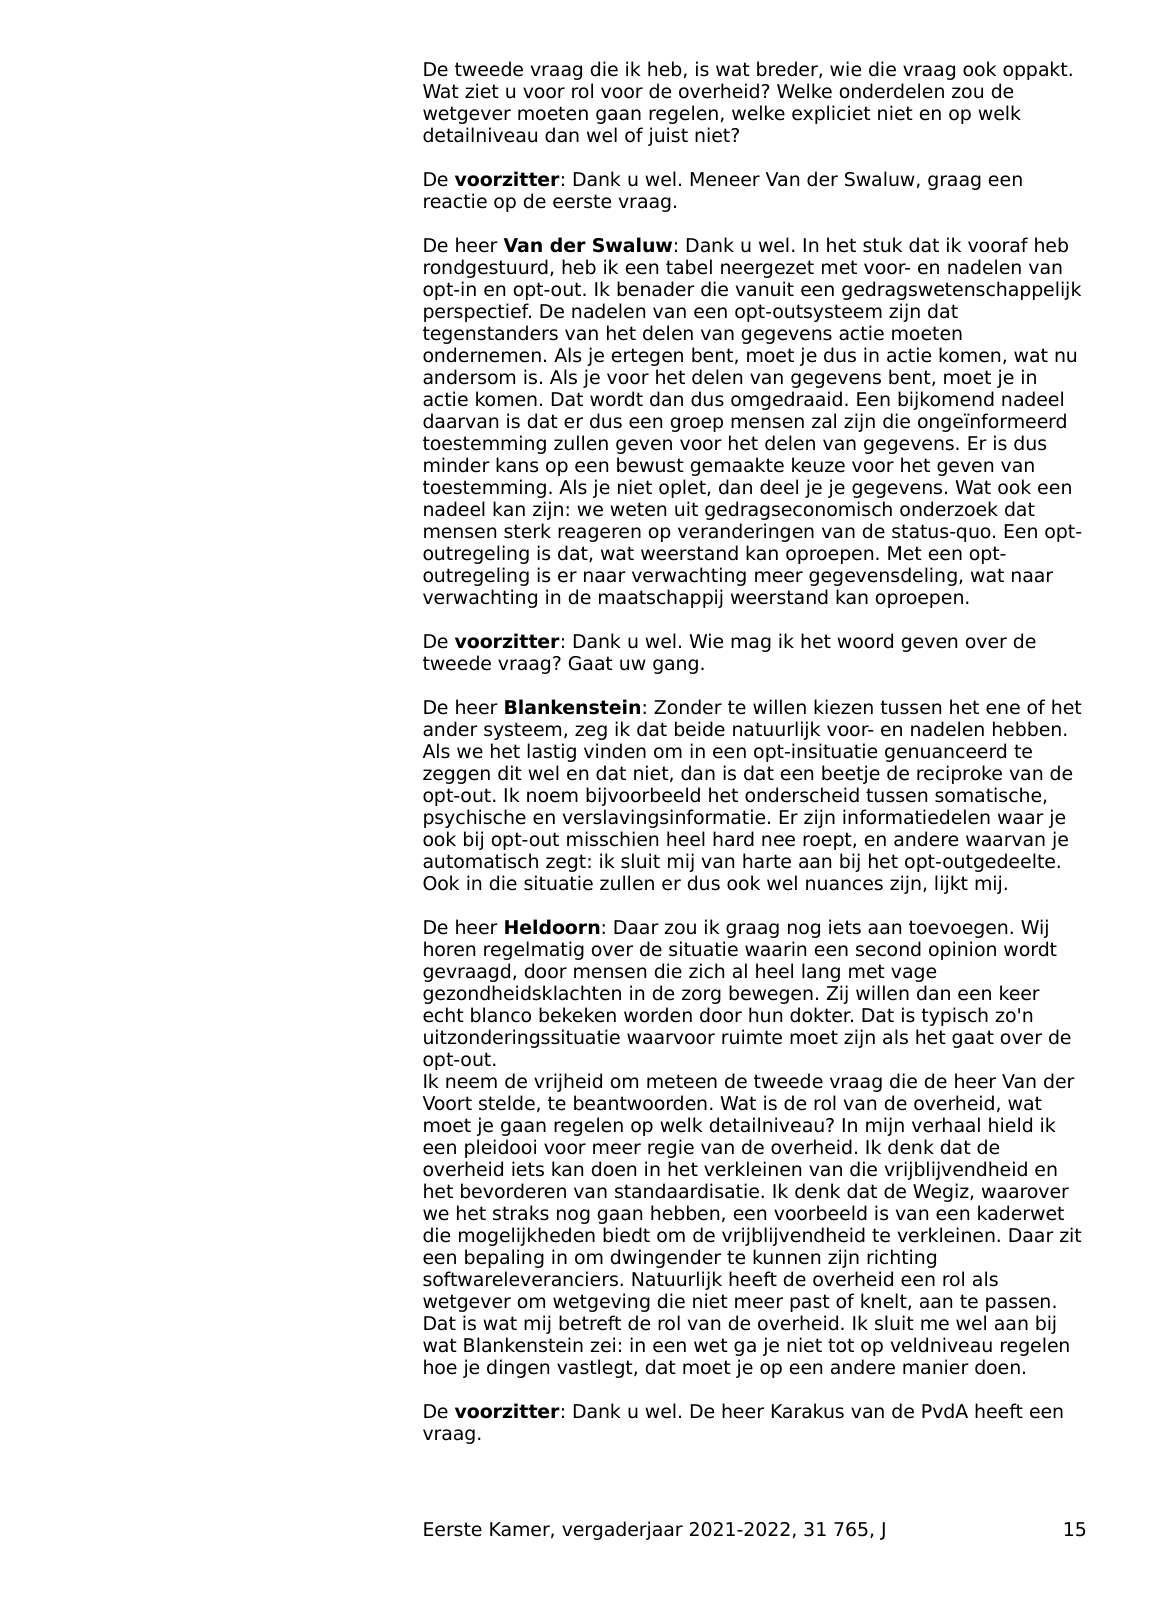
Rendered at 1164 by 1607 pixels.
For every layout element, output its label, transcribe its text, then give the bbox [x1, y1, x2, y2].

text Ik neem de vrijheid om meteen de tweede vraag die de heer Van der Voort stelde, te beantwoorden. Wat is de rol van de overheid, wat moet je gaan regelen op welk detailniveau? In mijn verhaal hield ik een pleidooi voor meer regie van de overheid. Ik denk dat de overheid iets kan doen in het verkleinen van die vrijblijvendheid en het bevorderen van standaardisatie. Ik denk dat de Wegiz, waarover we het straks nog gaan hebben, een voorbeeld is van een kaderwet die mogelijkheden biedt om de vrijblijvendheid te verkleinen. Daar zit een bepaling in om dwingender te kunnen zijn richting softwareleveranciers. Natuurlijk heeft de overheid een rol als wetgever om wetgeving die niet meer past of knelt, aan te passen. Dat is wat mij betreft de rol van de overheid. Ik sluit me wel aan bij wat Blankenstein zei: in een wet ga je niet tot op veldniveau regelen hoe je dingen vastlegt, dat moet je op een andere manier doen. [422, 1071, 1087, 1379]
text De heer Van der Swaluw: Dank u wel. In het stuk dat ik vooraf heb rondgestuurd, heb ik een tabel neergezet met voor- en nadelen van opt-in en opt-out. Ik benader die vanuit een gedragswetenschappelijk perspectief. De nadelen van een opt-outsysteem zijn dat tegenstanders van het delen van gegevens actie moeten ondernemen. Als je ertegen bent, moet je dus in actie komen, wat nu andersom is. Als je voor het delen van gegevens bent, moet je in actie komen. Dat wordt dan dus omgedraaid. Een bijkomend nadeel daarvan is dat er dus een groep mensen zal zijn die ongeïnformeerd toestemming zullen geven voor het delen van gegevens. Er is dus minder kans op een bewust gemaakte keuze voor het geven van toestemming. Als je niet oplet, dan deel je je gegevens. Wat ook een nadeel kan zijn: we weten uit gedragseconomisch onderzoek dat mensen sterk reageren op veranderingen van de status-quo. Een opt-outregeling is dat, wat weerstand kan oproepen. Met een opt-outregeling is er naar verwachting meer gegevensdeling, wat naar verwachting in de maatschappij weerstand kan oproepen. [422, 235, 1087, 609]
text De tweede vraag die ik heb, is wat breder, wie die vraag ook oppakt. Wat ziet u voor rol voor de overheid? Welke onderdelen zou de wetgever moeten gaan regelen, welke expliciet niet en op welk detailniveau dan wel of juist niet? [422, 59, 1087, 147]
text De heer Blankenstein: Zonder te willen kiezen tussen het ene of het ander systeem, zeg ik dat beide natuurlijk voor- en nadelen hebben. Als we het lastig vinden om in een opt-insituatie genuanceerd te zeggen dit wel en dat niet, dan is dat een beetje de reciproke van de opt-out. Ik noem bijvoorbeeld het onderscheid tussen somatische, psychische en verslavingsinformatie. Er zijn informatiedelen waar je ook bij opt-out misschien heel hard nee roept, en andere waarvan je automatisch zegt: ik sluit mij van harte aan bij het opt-outgedeelte. Ook in die situatie zullen er dus ook wel nuances zijn, lijkt mij. [422, 697, 1087, 895]
text De heer Heldoorn: Daar zou ik graag nog iets aan toevoegen. Wij horen regelmatig over de situatie waarin een second opinion wordt gevraagd, door mensen die zich al heel lang met vage gezondheidsklachten in de zorg bewegen. Zij willen dan een keer echt blanco bekeken worden door hun dokter. Dat is typisch zo'n uitzonderingssituatie waarvoor ruimte moet zijn als het gaat over de opt-out. [422, 917, 1087, 1071]
text De voorzitter: Dank u wel. Meneer Van der Swaluw, graag een reactie op de eerste vraag. [422, 169, 1087, 213]
text De voorzitter: Dank u wel. De heer Karakus van de PvdA heeft een vraag. [422, 1401, 1087, 1445]
text De voorzitter: Dank u wel. Wie mag ik het woord geven over de tweede vraag? Gaat uw gang. [422, 631, 1087, 675]
